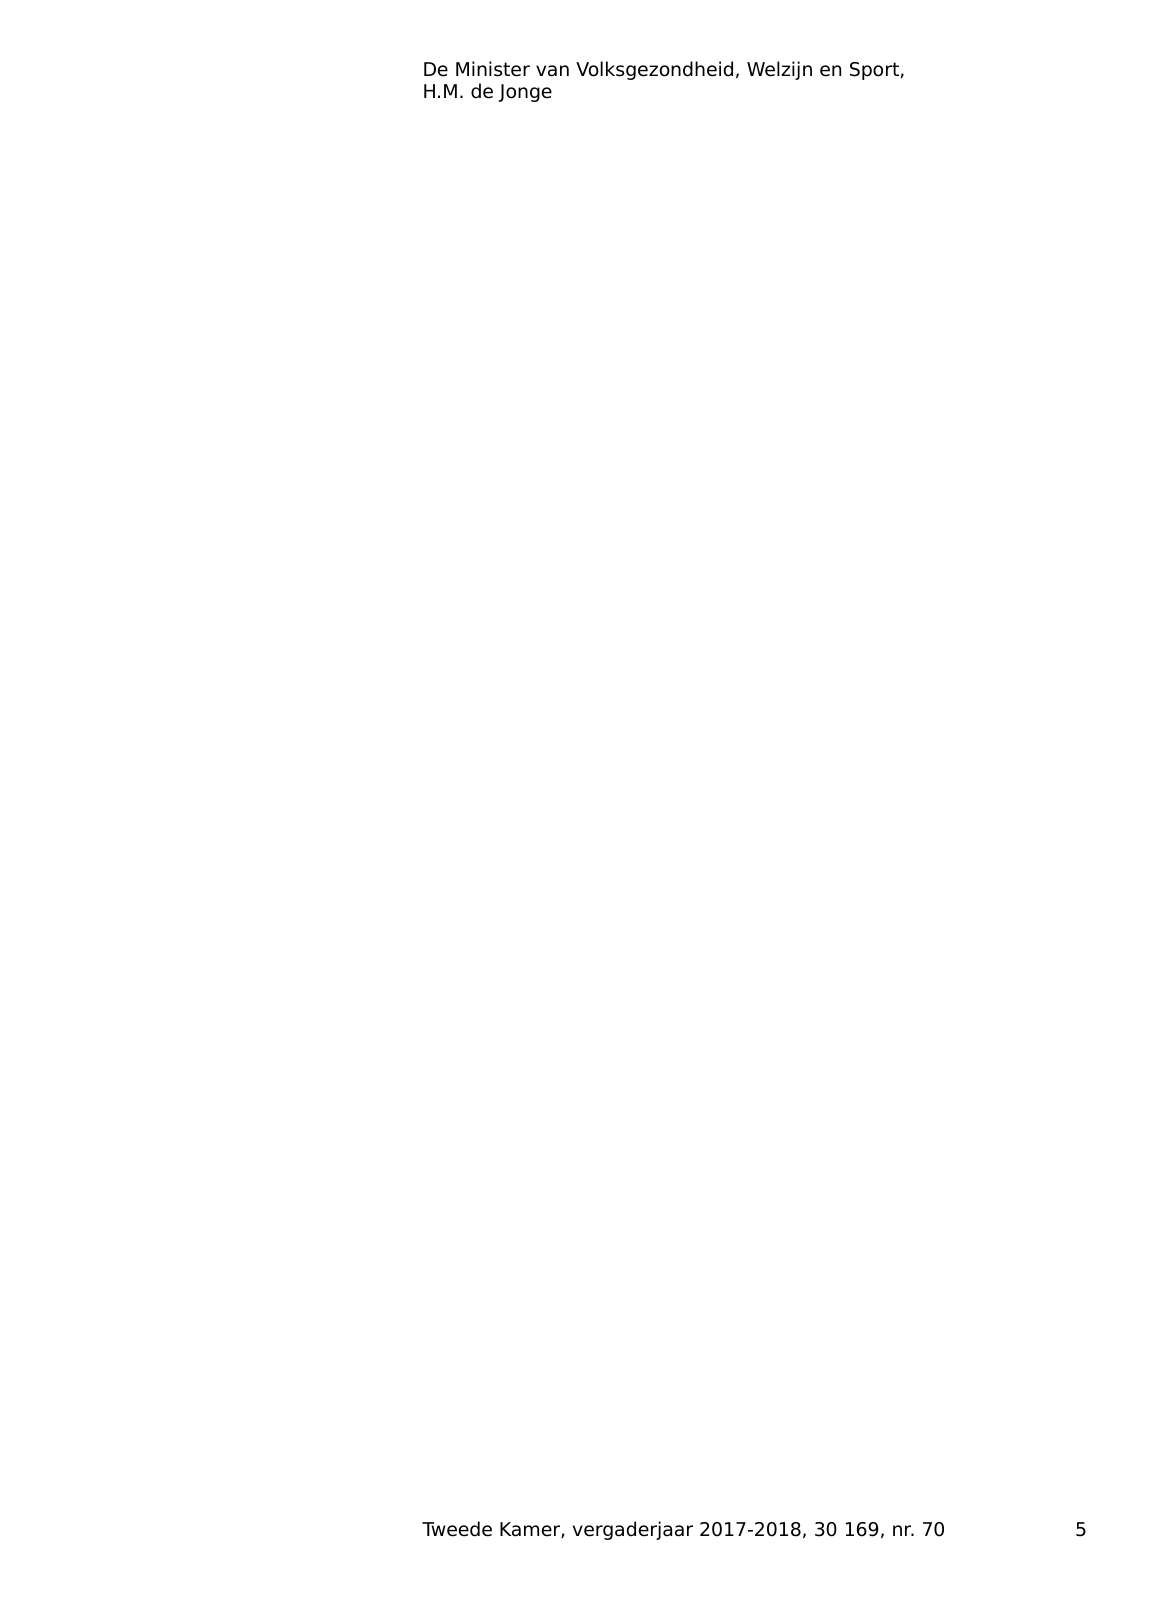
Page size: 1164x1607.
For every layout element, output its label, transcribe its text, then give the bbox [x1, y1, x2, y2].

text De Minister van Volksgezondheid, Welzijn en Sport, H.M. de Jonge [422, 59, 1087, 103]
